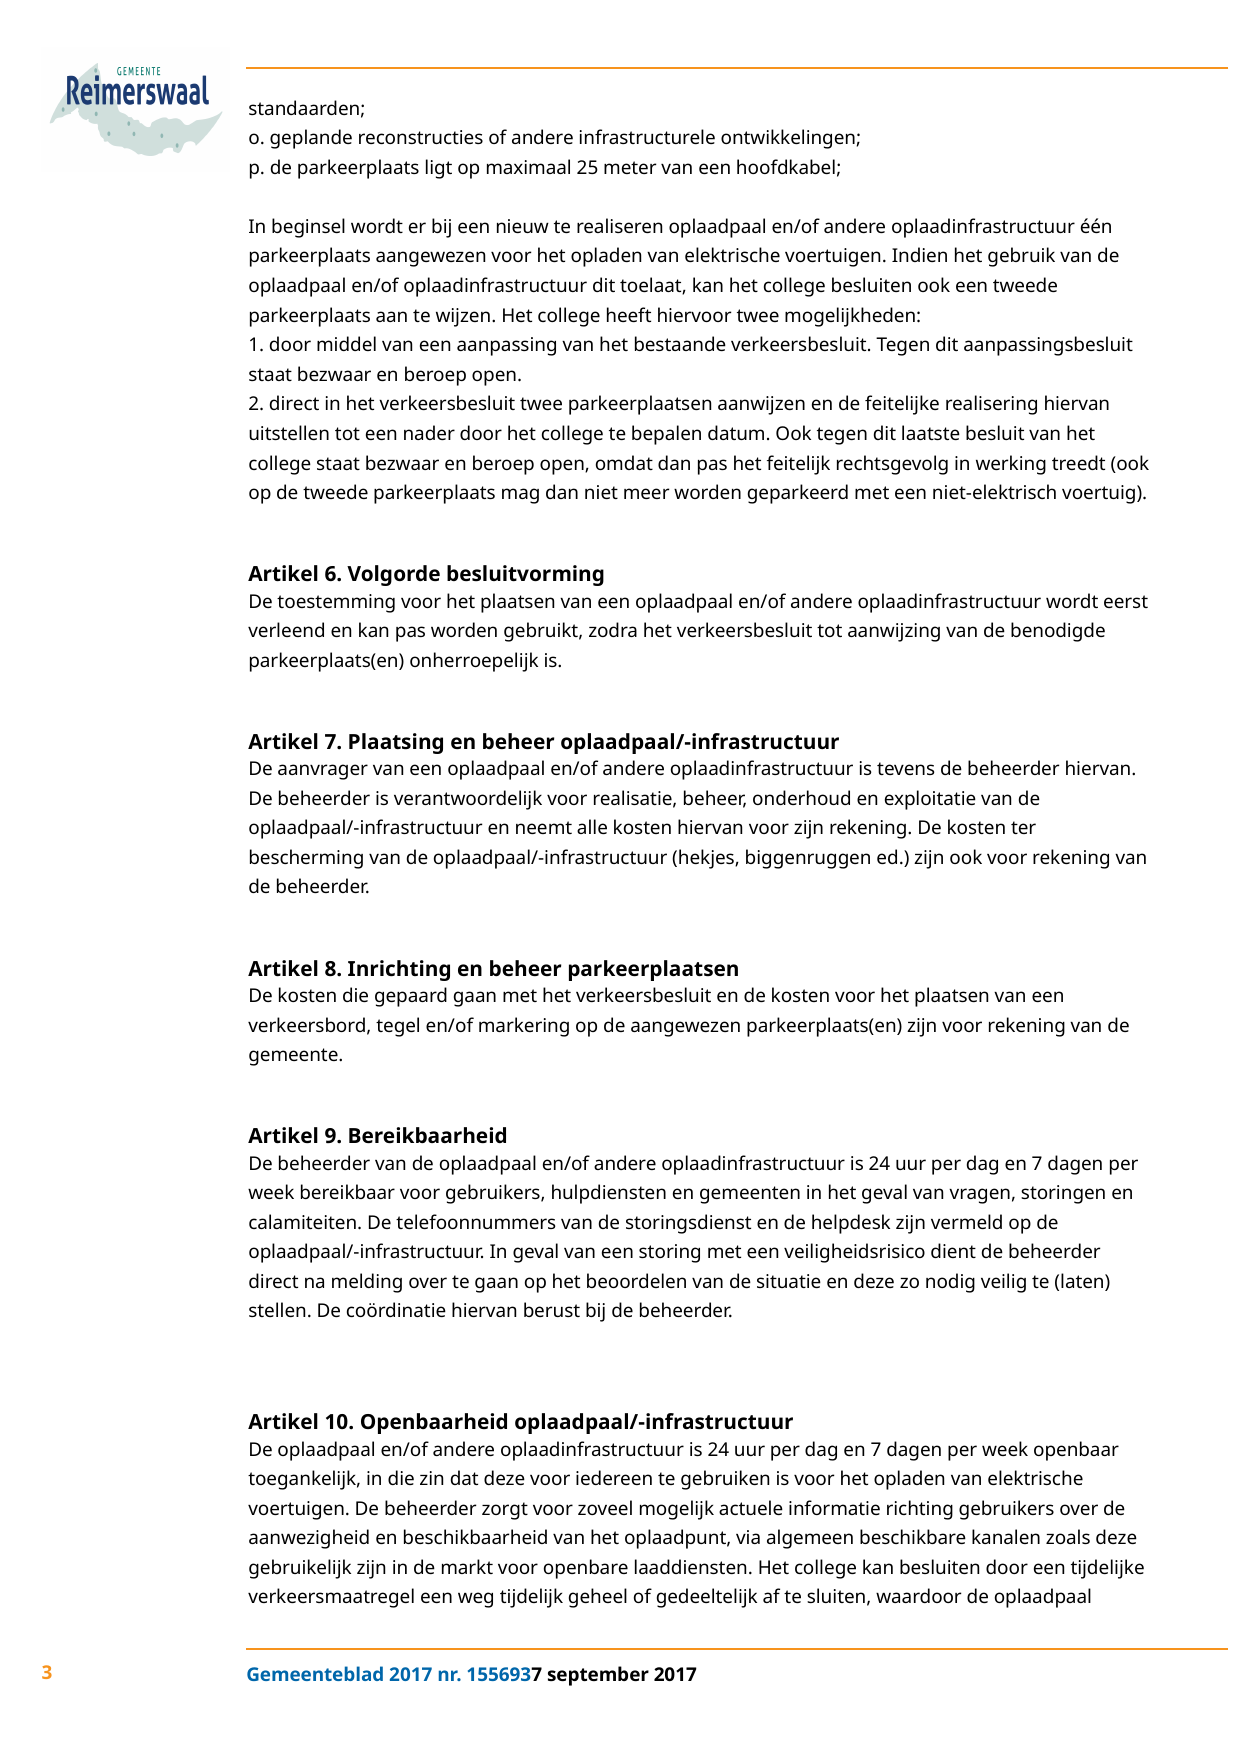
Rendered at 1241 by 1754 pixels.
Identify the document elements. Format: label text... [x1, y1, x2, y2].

text o. geplande reconstructies of andere infrastructurele ontwikkelingen; [248, 124, 1152, 150]
text 2. direct in het verkeersbesluit twee parkeerplaatsen aanwijzen en de feitelijke realisering hiervan uitstellen tot een nader door het college te bepalen datum. Ook tegen dit laatste besluit van het college staat bezwaar en beroep open, omdat dan pas het feitelijk rechtsgevolg in werking treedt (ook op de tweede parkeerplaats mag dan niet meer worden geparkeerd met een niet-elektrisch voertuig). [248, 391, 1152, 505]
text Artikel 10. Openbaarheid oplaadpaal/-infrastructuur [248, 1407, 1152, 1436]
text standaarden; [248, 95, 1152, 121]
text De aanvrager van een oplaadpaal en/of andere oplaadinfrastructuur is tevens de beheerder hiervan. De beheerder is verantwoordelijk voor realisatie, beheer, onderhoud en exploitatie van de oplaadpaal/-infrastructuur en neemt alle kosten hiervan voor zijn rekening. De kosten ter bescherming van de oplaadpaal/-infrastructuur (hekjes, biggenruggen ed.) zijn ook voor rekening van de beheerder. [248, 755, 1152, 899]
text De beheerder van de oplaadpaal en/of andere oplaadinfrastructuur is 24 uur per dag en 7 dagen per week bereikbaar voor gebruikers, hulpdiensten en gemeenten in het geval van vragen, storingen en calamiteiten. De telefoonnummers van de storingsdienst en de helpdesk zijn vermeld op de oplaadpaal/-infrastructuur. In geval van een storing met een veiligheidsrisico dient de beheerder direct na melding over te gaan op het beoordelen van de situatie en deze zo nodig veilig te (laten) stellen. De coördinatie hiervan berust bij de beheerder. [248, 1150, 1152, 1323]
text Artikel 8. Inrichting en beheer parkeerplaatsen [248, 954, 1152, 982]
text Artikel 7. Plaatsing en beheer oplaadpaal/-infrastructuur [248, 727, 1152, 755]
text De kosten die gepaard gaan met het verkeersbesluit en de kosten voor het plaatsen van een verkeersbord, tegel en/of markering op de aangewezen parkeerplaats(en) zijn voor rekening van de gemeente. [248, 982, 1152, 1067]
text 1. door middel van een aanpassing van het bestaande verkeersbesluit. Tegen dit aanpassingsbesluit staat bezwaar en beroep open. [248, 331, 1152, 387]
picture [41, 47, 231, 172]
text Artikel 6. Volgorde besluitvorming [248, 559, 1152, 588]
text De oplaadpaal en/of andere oplaadinfrastructuur is 24 uur per dag en 7 dagen per week openbaar toegankelijk, in die zin dat deze voor iedereen te gebruiken is voor het opladen van elektrische voertuigen. De beheerder zorgt voor zoveel mogelijk actuele informatie richting gebruikers over de aanwezigheid en beschikbaarheid van het oplaadpunt, via algemeen beschikbare kanalen zoals deze gebruikelijk zijn in de markt voor openbare laaddiensten. Het college kan besluiten door een tijdelijke verkeersmaatregel een weg tijdelijk geheel of gedeeltelijk af te sluiten, waardoor de oplaadpaal [248, 1436, 1152, 1609]
text p. de parkeerplaats ligt op maximaal 25 meter van een hoofdkabel; [248, 154, 1152, 180]
text De toestemming voor het plaatsen van een oplaadpaal en/of andere oplaadinfrastructuur wordt eerst verleend en kan pas worden gebruikt, zodra het verkeersbesluit tot aanwijzing van de benodigde parkeerplaats(en) onherroepelijk is. [248, 588, 1152, 673]
text Artikel 9. Bereikbaarheid [248, 1121, 1152, 1150]
text In beginsel wordt er bij een nieuw te realiseren oplaadpaal en/of andere oplaadinfrastructuur één parkeerplaats aangewezen voor het opladen van elektrische voertuigen. Indien het gebruik van de oplaadpaal en/of oplaadinfrastructuur dit toelaat, kan het college besluiten ook een tweede parkeerplaats aan te wijzen. Het college heeft hiervoor twee mogelijkheden: [248, 213, 1152, 328]
